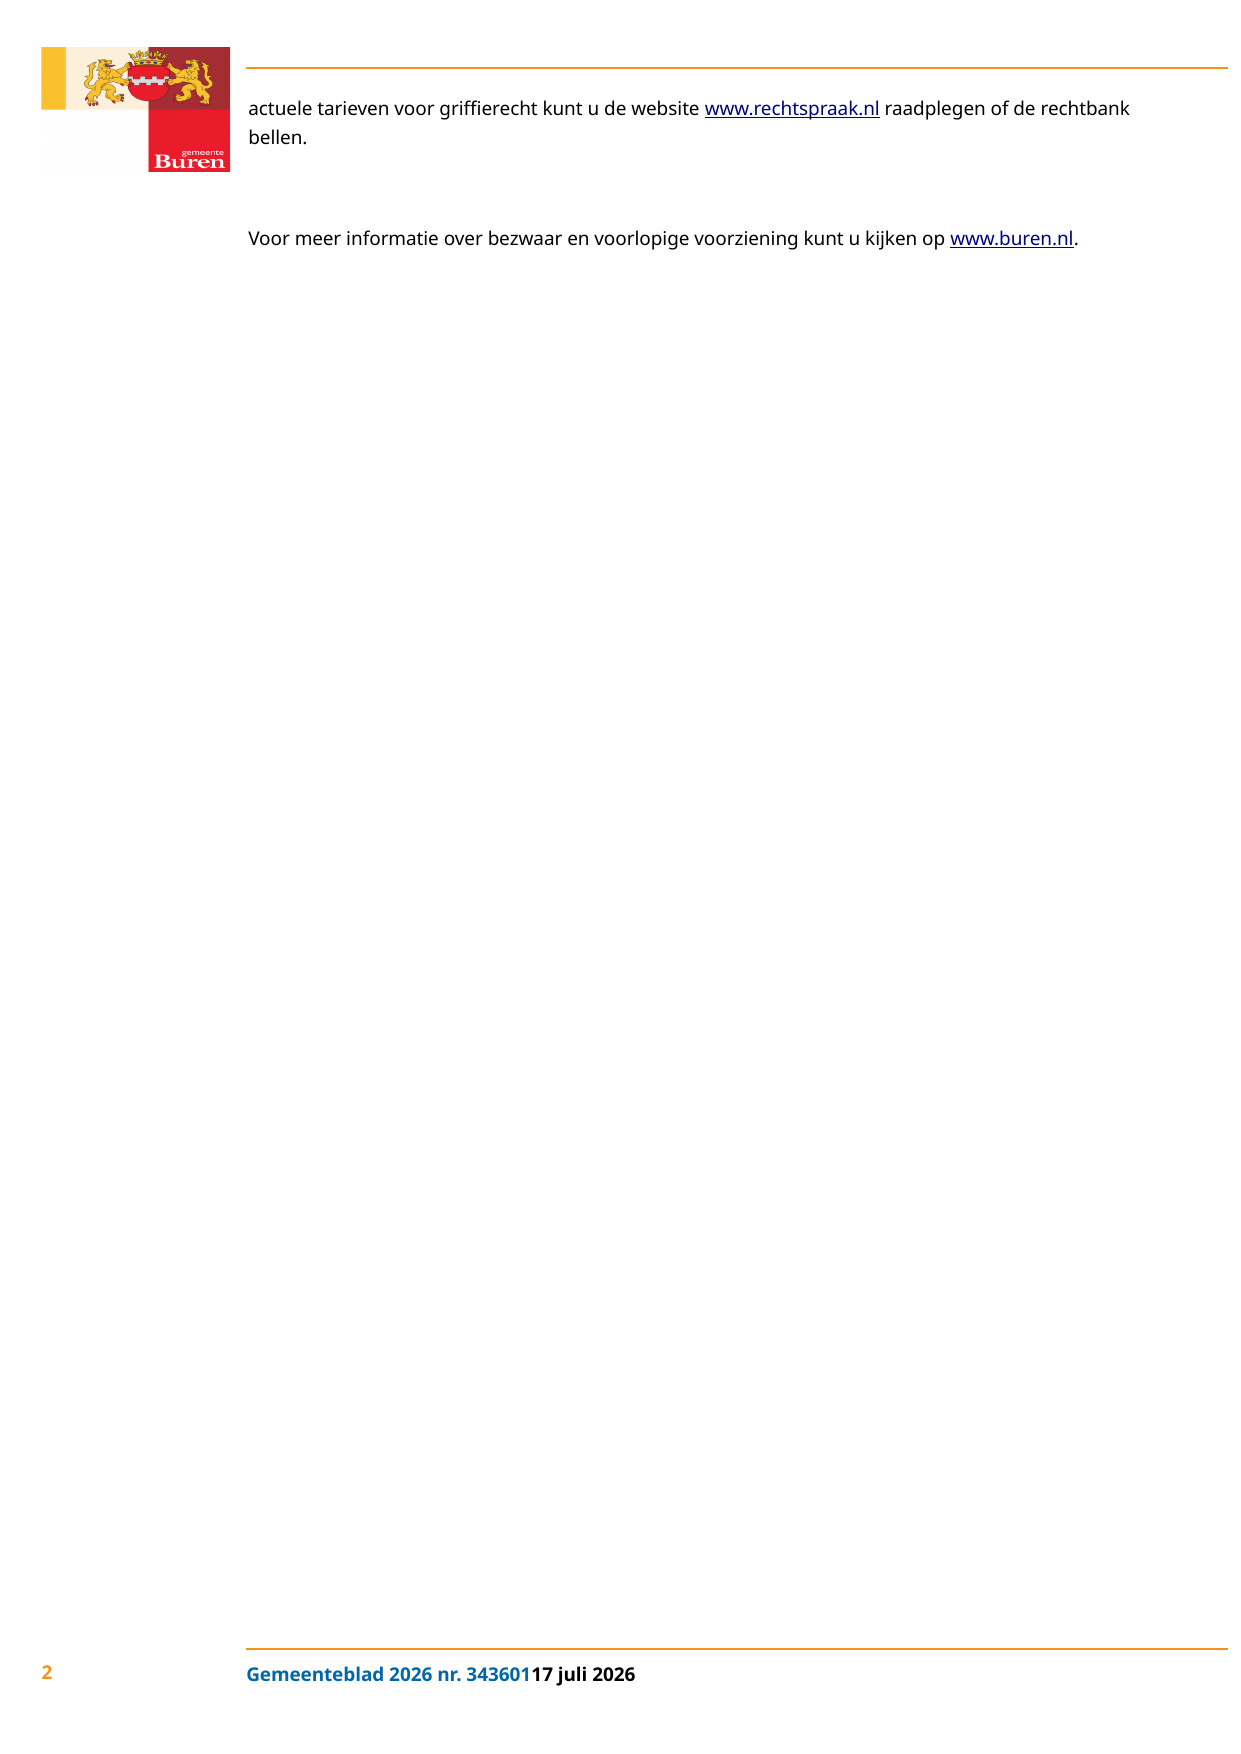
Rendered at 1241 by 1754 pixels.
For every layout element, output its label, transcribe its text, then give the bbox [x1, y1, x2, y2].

text Voor meer informatie over bezwaar en voorlopige voorziening kunt u kijken op www.buren.nl. [248, 225, 1152, 251]
picture [41, 47, 231, 172]
text actuele tarieven voor griffierecht kunt u de website www.rechtspraak.nl raadplegen of de rechtbank bellen. [248, 95, 1152, 150]
